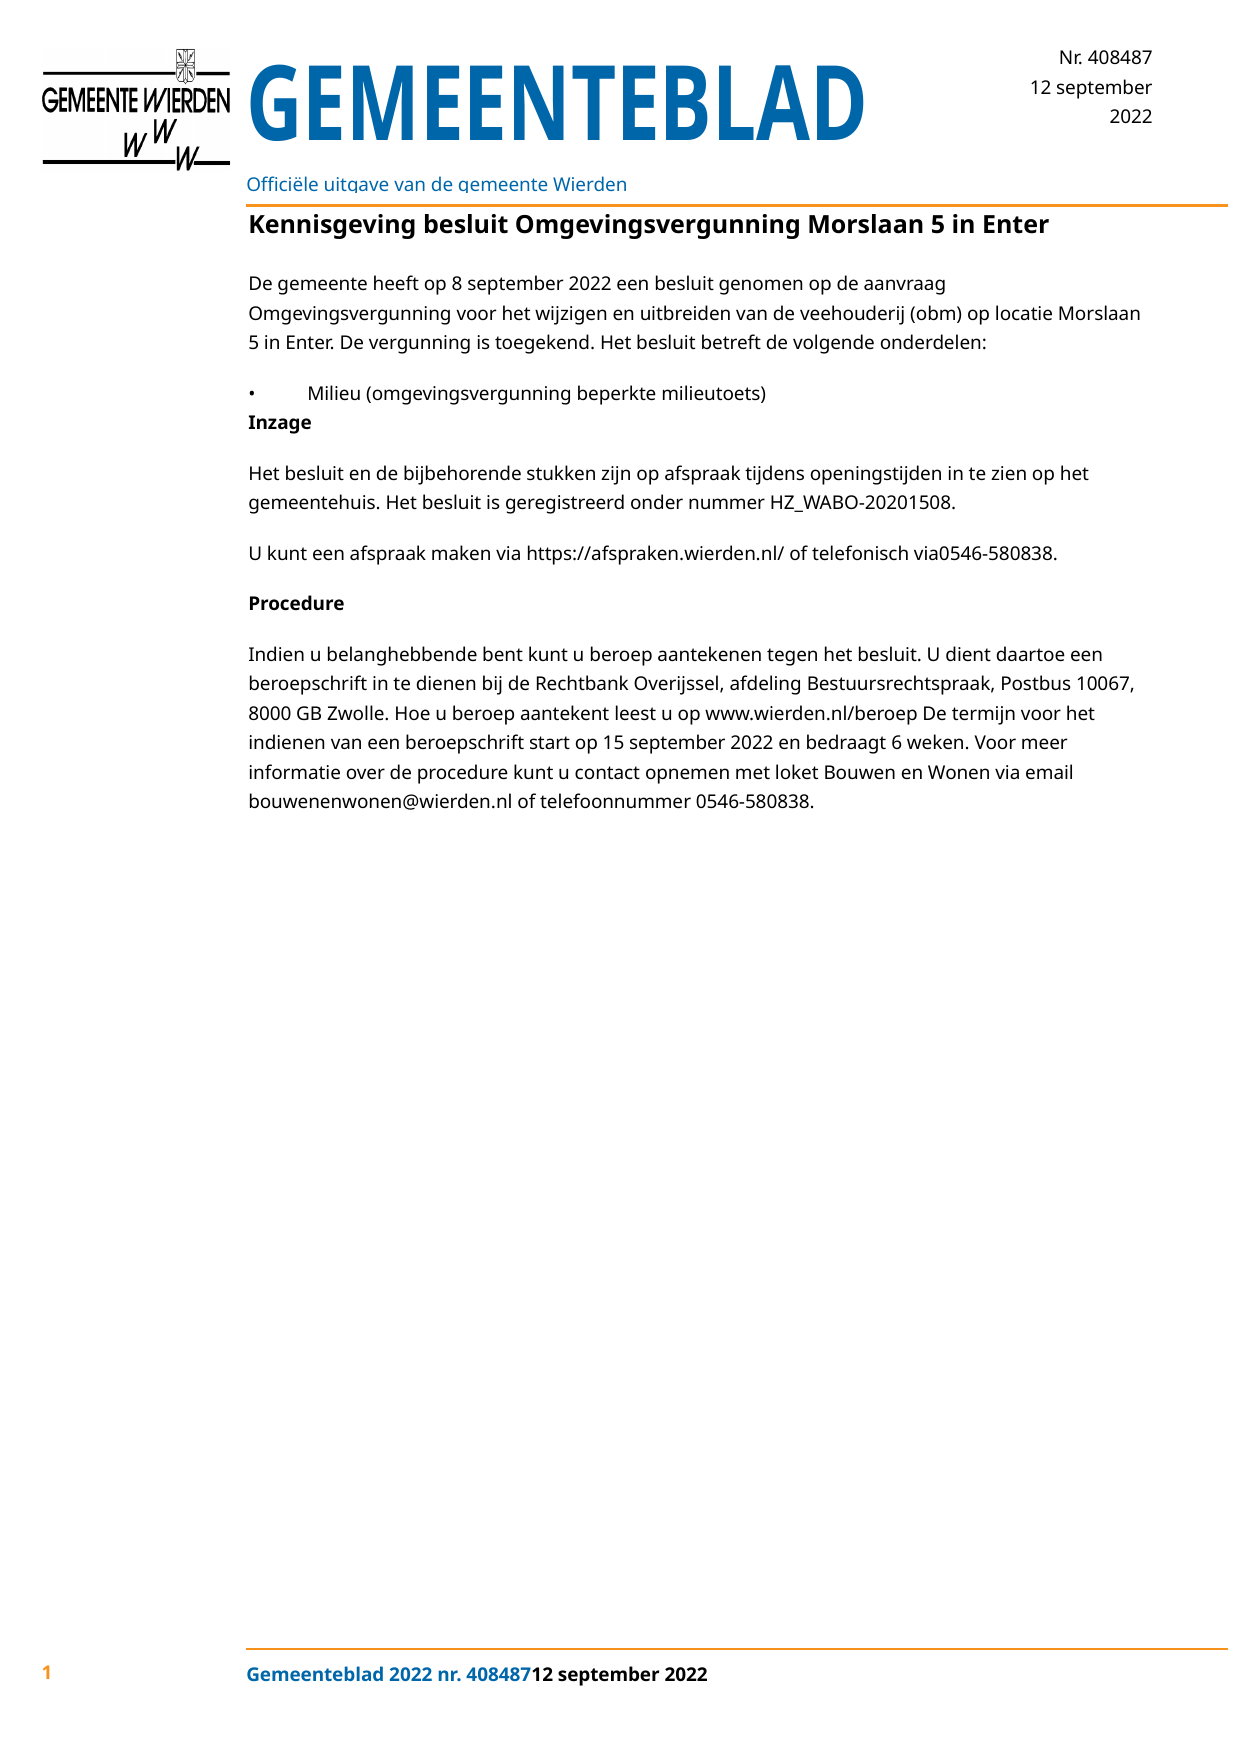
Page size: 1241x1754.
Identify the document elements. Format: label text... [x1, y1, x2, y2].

text Procedure [248, 590, 1152, 616]
text Inzage [248, 409, 1152, 435]
text Het besluit en de bijbehorende stukken zijn op afspraak tijdens openingstijden in te zien op het gemeentehuis. Het besluit is geregistreerd onder nummer HZ_WABO-20201508. [248, 460, 1152, 515]
list Milieu (omgevingsvergunning beperkte milieutoets) [248, 380, 1152, 406]
picture [41, 47, 231, 172]
text U kunt een afspraak maken via https://afspraken.wierden.nl/ of telefonisch via0546-580838. [248, 540, 1152, 566]
text De gemeente heeft op 8 september 2022 een besluit genomen op de aanvraag Omgevingsvergunning voor het wijzigen en uitbreiden van de veehouderij (obm) op locatie Morslaan 5 in Enter. De vergunning is toegekend. Het besluit betreft de volgende onderdelen: [248, 270, 1152, 355]
text Kennisgeving besluit Omgevingsvergunning Morslaan 5 in Enter [248, 207, 1152, 241]
text Indien u belanghebbende bent kunt u beroep aantekenen tegen het besluit. U dient daartoe een beroepschrift in te dienen bij de Rechtbank Overijssel, afdeling Bestuursrechtspraak, Postbus 10067, 8000 GB Zwolle. Hoe u beroep aantekent leest u op www.wierden.nl/beroep De termijn voor het indienen van een beroepschrift start op 15 september 2022 en bedraagt 6 weken. Voor meer informatie over de procedure kunt u contact opnemen met loket Bouwen en Wonen via email bouwenenwonen@wierden.nl of telefoonnummer 0546-580838. [248, 641, 1152, 814]
